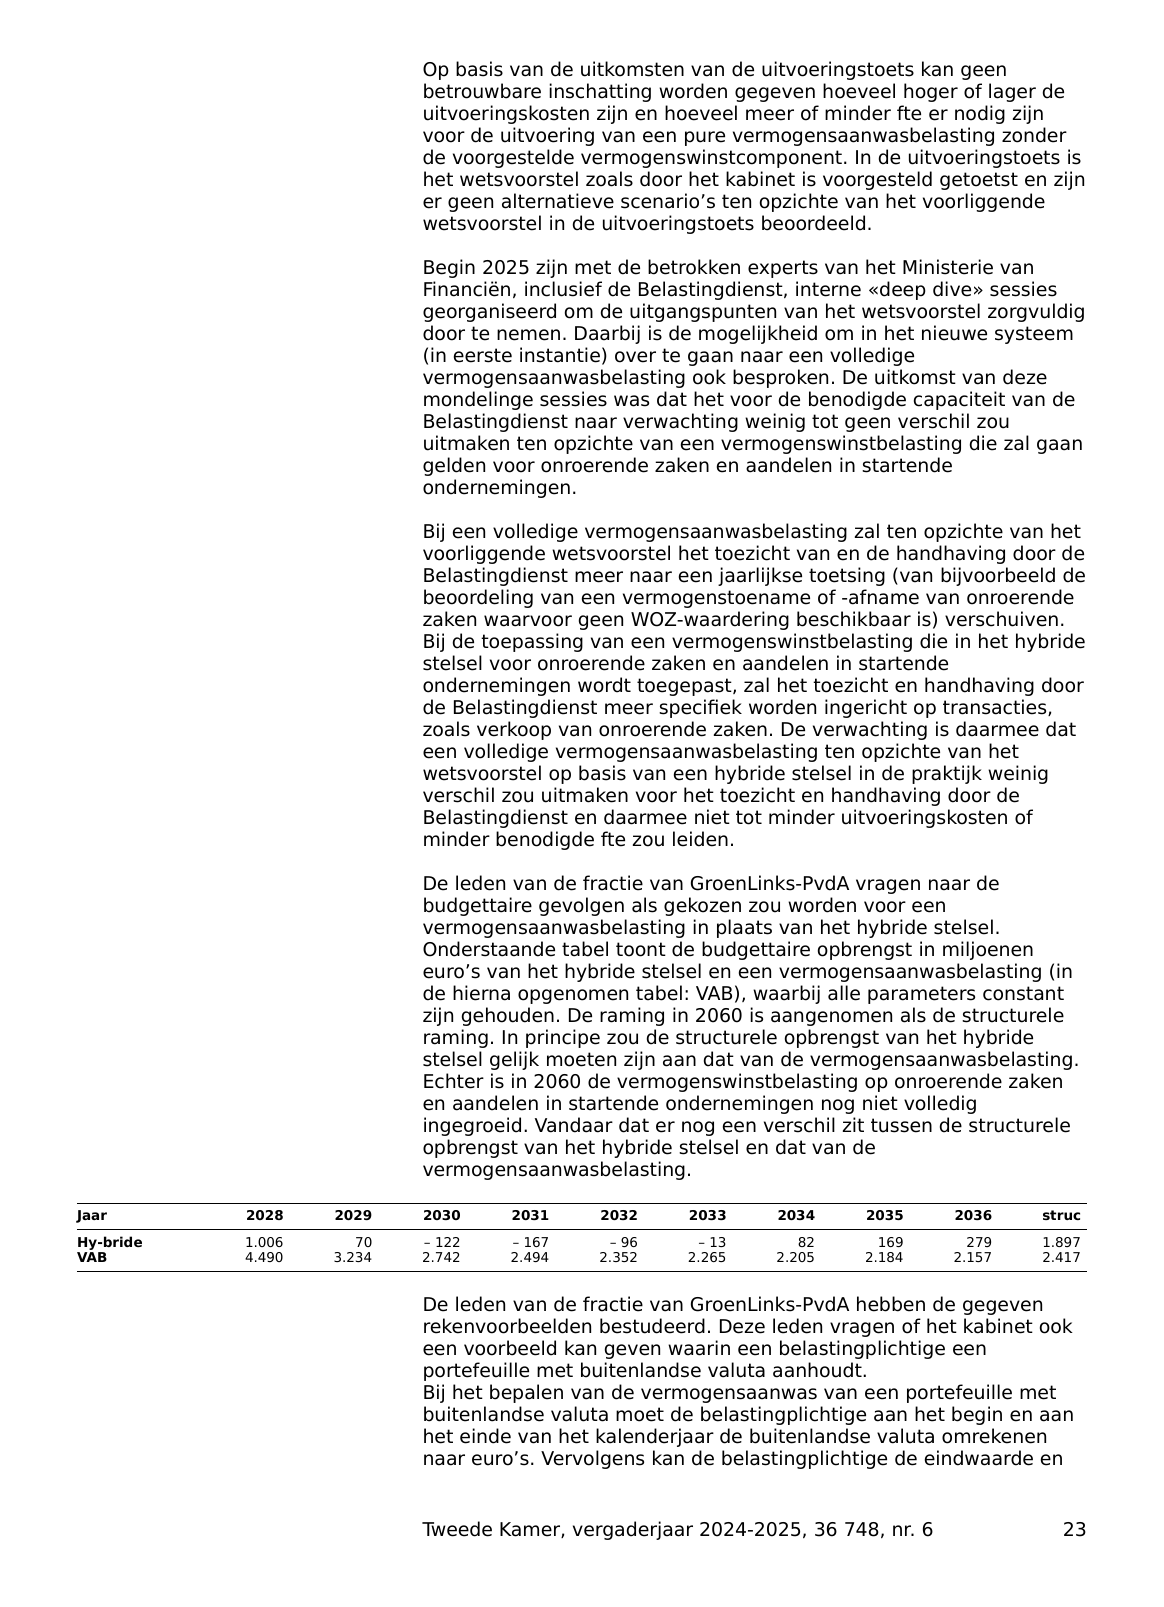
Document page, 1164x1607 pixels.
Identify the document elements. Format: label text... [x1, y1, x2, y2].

table_cell 2.352 [555, 1250, 644, 1271]
table_cell 4.490 [201, 1250, 289, 1271]
table_cell 1.897 [998, 1230, 1087, 1250]
table_cell 2.205 [732, 1250, 821, 1271]
table_cell – 13 [644, 1230, 732, 1250]
table_header 2034 [732, 1204, 821, 1229]
table_cell 82 [732, 1230, 821, 1250]
table_cell 2.417 [998, 1250, 1087, 1271]
table_cell 2.494 [466, 1250, 555, 1271]
text De leden van de fractie van GroenLinks-PvdA vragen naar de budgettaire gevolgen als gekozen zou worden voor een vermogensaanwasbelasting in plaats van het hybride stelsel. Onderstaande tabel toont de budgettaire opbrengst in miljoenen euro’s van het hybride stelsel en een vermogensaanwasbelasting (in de hierna opgenomen tabel: VAB), waarbij alle parameters constant zijn gehouden. De raming in 2060 is aangenomen als de structurele raming. In principe zou de structurele opbrengst van het hybride stelsel gelijk moeten zijn aan dat van de vermogensaanwasbelasting. Echter is in 2060 de vermogenswinstbelasting op onroerende zaken en aandelen in startende ondernemingen nog niet volledig ingegroeid. Vandaar dat er nog een verschil zit tussen de structurele opbrengst van het hybride stelsel en dat van de vermogensaanwasbelasting. [422, 873, 1087, 1181]
table_cell Hy-bride [77, 1230, 201, 1250]
table_header Jaar [77, 1204, 201, 1229]
text De leden van de fractie van GroenLinks-PvdA hebben de gegeven rekenvoorbeelden bestudeerd. Deze leden vragen of het kabinet ook een voorbeeld kan geven waarin een belastingplichtige een portefeuille met buitenlandse valuta aanhoudt. [422, 1294, 1087, 1382]
table_cell 2.742 [378, 1250, 466, 1271]
table_cell – 122 [378, 1230, 466, 1250]
table_header 2035 [821, 1204, 909, 1229]
table_cell – 167 [466, 1230, 555, 1250]
table_cell – 96 [555, 1230, 644, 1250]
table_header 2030 [378, 1204, 466, 1229]
text Bij het bepalen van de vermogensaanwas van een portefeuille met buitenlandse valuta moet de belastingplichtige aan het begin en aan het einde van het kalenderjaar de buitenlandse valuta omrekenen naar euro’s. Vervolgens kan de belastingplichtige de eindwaarde en [422, 1382, 1087, 1469]
table_cell 169 [821, 1230, 909, 1250]
table_header 2028 [201, 1204, 289, 1229]
table_cell 1.006 [201, 1230, 289, 1250]
table_cell 279 [909, 1230, 998, 1250]
table_header struc [998, 1204, 1087, 1229]
table_header 2031 [466, 1204, 555, 1229]
table_cell 2.157 [909, 1250, 998, 1271]
text Op basis van de uitkomsten van de uitvoeringstoets kan geen betrouwbare inschatting worden gegeven hoeveel hoger of lager de uitvoeringskosten zijn en hoeveel meer of minder fte er nodig zijn voor de uitvoering van een pure vermogensaanwasbelasting zonder de voorgestelde vermogenswinstcomponent. In de uitvoeringstoets is het wetsvoorstel zoals door het kabinet is voorgesteld getoetst en zijn er geen alternatieve scenario’s ten opzichte van het voorliggende wetsvoorstel in de uitvoeringstoets beoordeeld. [422, 59, 1087, 235]
table_cell 3.234 [289, 1250, 378, 1271]
table_cell 70 [289, 1230, 378, 1250]
table_cell 2.265 [644, 1250, 732, 1271]
table_cell VAB [77, 1250, 201, 1271]
text Bij een volledige vermogensaanwasbelasting zal ten opzichte van het voorliggende wetsvoorstel het toezicht van en de handhaving door de Belastingdienst meer naar een jaarlijkse toetsing (van bijvoorbeeld de beoordeling van een vermogenstoename of -afname van onroerende zaken waarvoor geen WOZ-waardering beschikbaar is) verschuiven. Bij de toepassing van een vermogenswinstbelasting die in het hybride stelsel voor onroerende zaken en aandelen in startende ondernemingen wordt toegepast, zal het toezicht en handhaving door de Belastingdienst meer specifiek worden ingericht op transacties, zoals verkoop van onroerende zaken. De verwachting is daarmee dat een volledige vermogensaanwasbelasting ten opzichte van het wetsvoorstel op basis van een hybride stelsel in de praktijk weinig verschil zou uitmaken voor het toezicht en handhaving door de Belastingdienst en daarmee niet tot minder uitvoeringskosten of minder benodigde fte zou leiden. [422, 521, 1087, 851]
table_header 2029 [289, 1204, 378, 1229]
table_header 2033 [644, 1204, 732, 1229]
table_cell 2.184 [821, 1250, 909, 1271]
table_header 2032 [555, 1204, 644, 1229]
text Begin 2025 zijn met de betrokken experts van het Ministerie van Financiën, inclusief de Belastingdienst, interne «deep dive» sessies georganiseerd om de uitgangspunten van het wetsvoorstel zorgvuldig door te nemen. Daarbij is de mogelijkheid om in het nieuwe systeem (in eerste instantie) over te gaan naar een volledige vermogensaanwasbelasting ook besproken. De uitkomst van deze mondelinge sessies was dat het voor de benodigde capaciteit van de Belastingdienst naar verwachting weinig tot geen verschil zou uitmaken ten opzichte van een vermogenswinstbelasting die zal gaan gelden voor onroerende zaken en aandelen in startende ondernemingen. [422, 257, 1087, 499]
table_header 2036 [909, 1204, 998, 1229]
